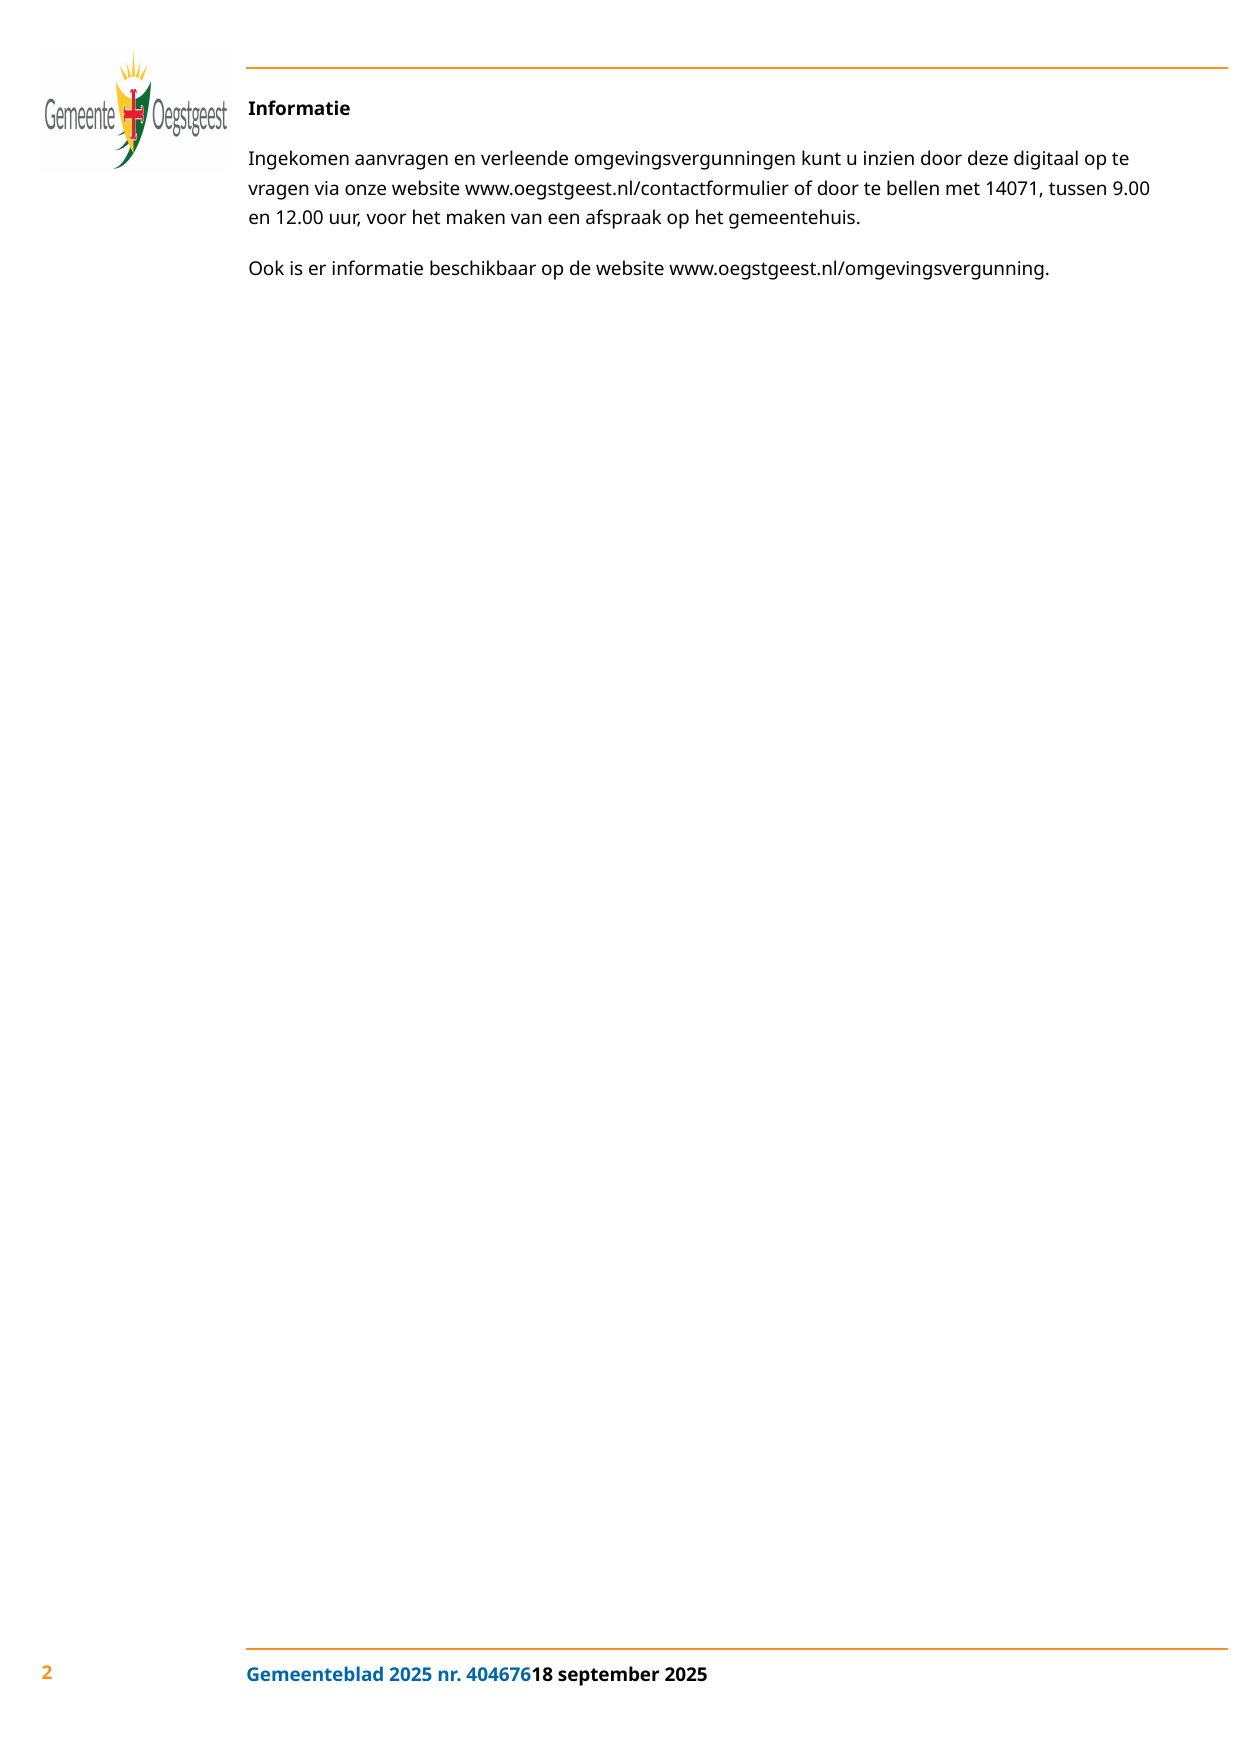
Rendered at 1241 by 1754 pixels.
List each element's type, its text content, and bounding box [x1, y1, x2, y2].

picture [41, 47, 231, 172]
text Informatie [248, 95, 1152, 121]
text Ook is er informatie beschikbaar op de website www.oegstgeest.nl/omgevingsvergunning. [248, 255, 1152, 281]
text Ingekomen aanvragen en verleende omgevingsvergunningen kunt u inzien door deze digitaal op te vragen via onze website www.oegstgeest.nl/contactformulier of door te bellen met 14071, tussen 9.00 en 12.00 uur, voor het maken van een afspraak op het gemeentehuis. [248, 145, 1152, 230]
